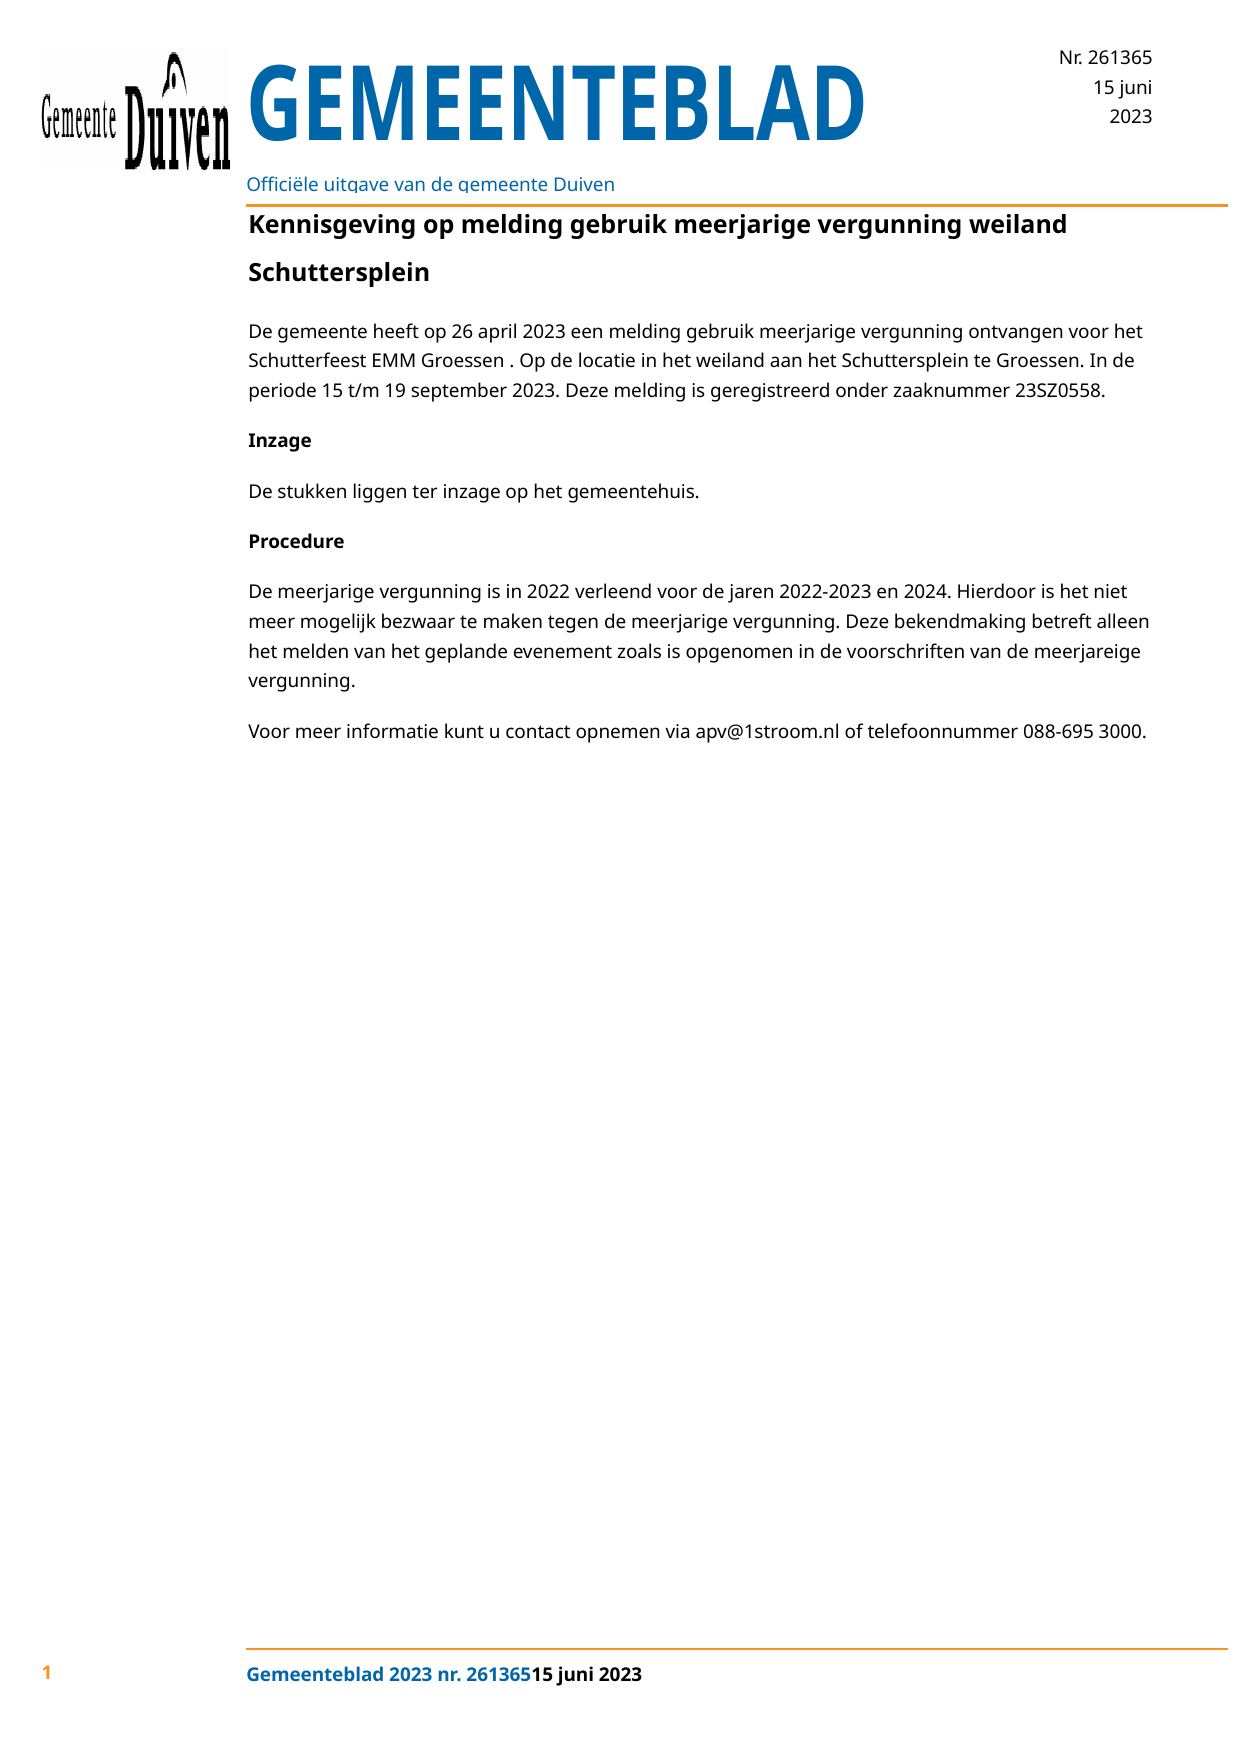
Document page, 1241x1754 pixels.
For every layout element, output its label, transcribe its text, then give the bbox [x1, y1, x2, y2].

text De gemeente heeft op 26 april 2023 een melding gebruik meerjarige vergunning ontvangen voor het Schutterfeest EMM Groessen . Op de locatie in het weiland aan het Schuttersplein te Groessen. In de periode 15 t/m 19 september 2023. Deze melding is geregistreerd onder zaaknummer 23SZ0558. [248, 318, 1152, 403]
text Inzage [248, 427, 1152, 453]
text De stukken liggen ter inzage op het gemeentehuis. [248, 478, 1152, 504]
text Kennisgeving op melding gebruik meerjarige vergunning weiland Schuttersplein [248, 207, 1152, 288]
text Procedure [248, 528, 1152, 554]
text Voor meer informatie kunt u contact opnemen via apv@1stroom.nl of telefoonnummer 088-695 3000. [248, 718, 1152, 744]
text De meerjarige vergunning is in 2022 verleend voor de jaren 2022-2023 en 2024. Hierdoor is het niet meer mogelijk bezwaar te maken tegen de meerjarige vergunning. Deze bekendmaking betreft alleen het melden van het geplande evenement zoals is opgenomen in de voorschriften van de meerjareige vergunning. [248, 579, 1152, 693]
picture [41, 47, 231, 172]
